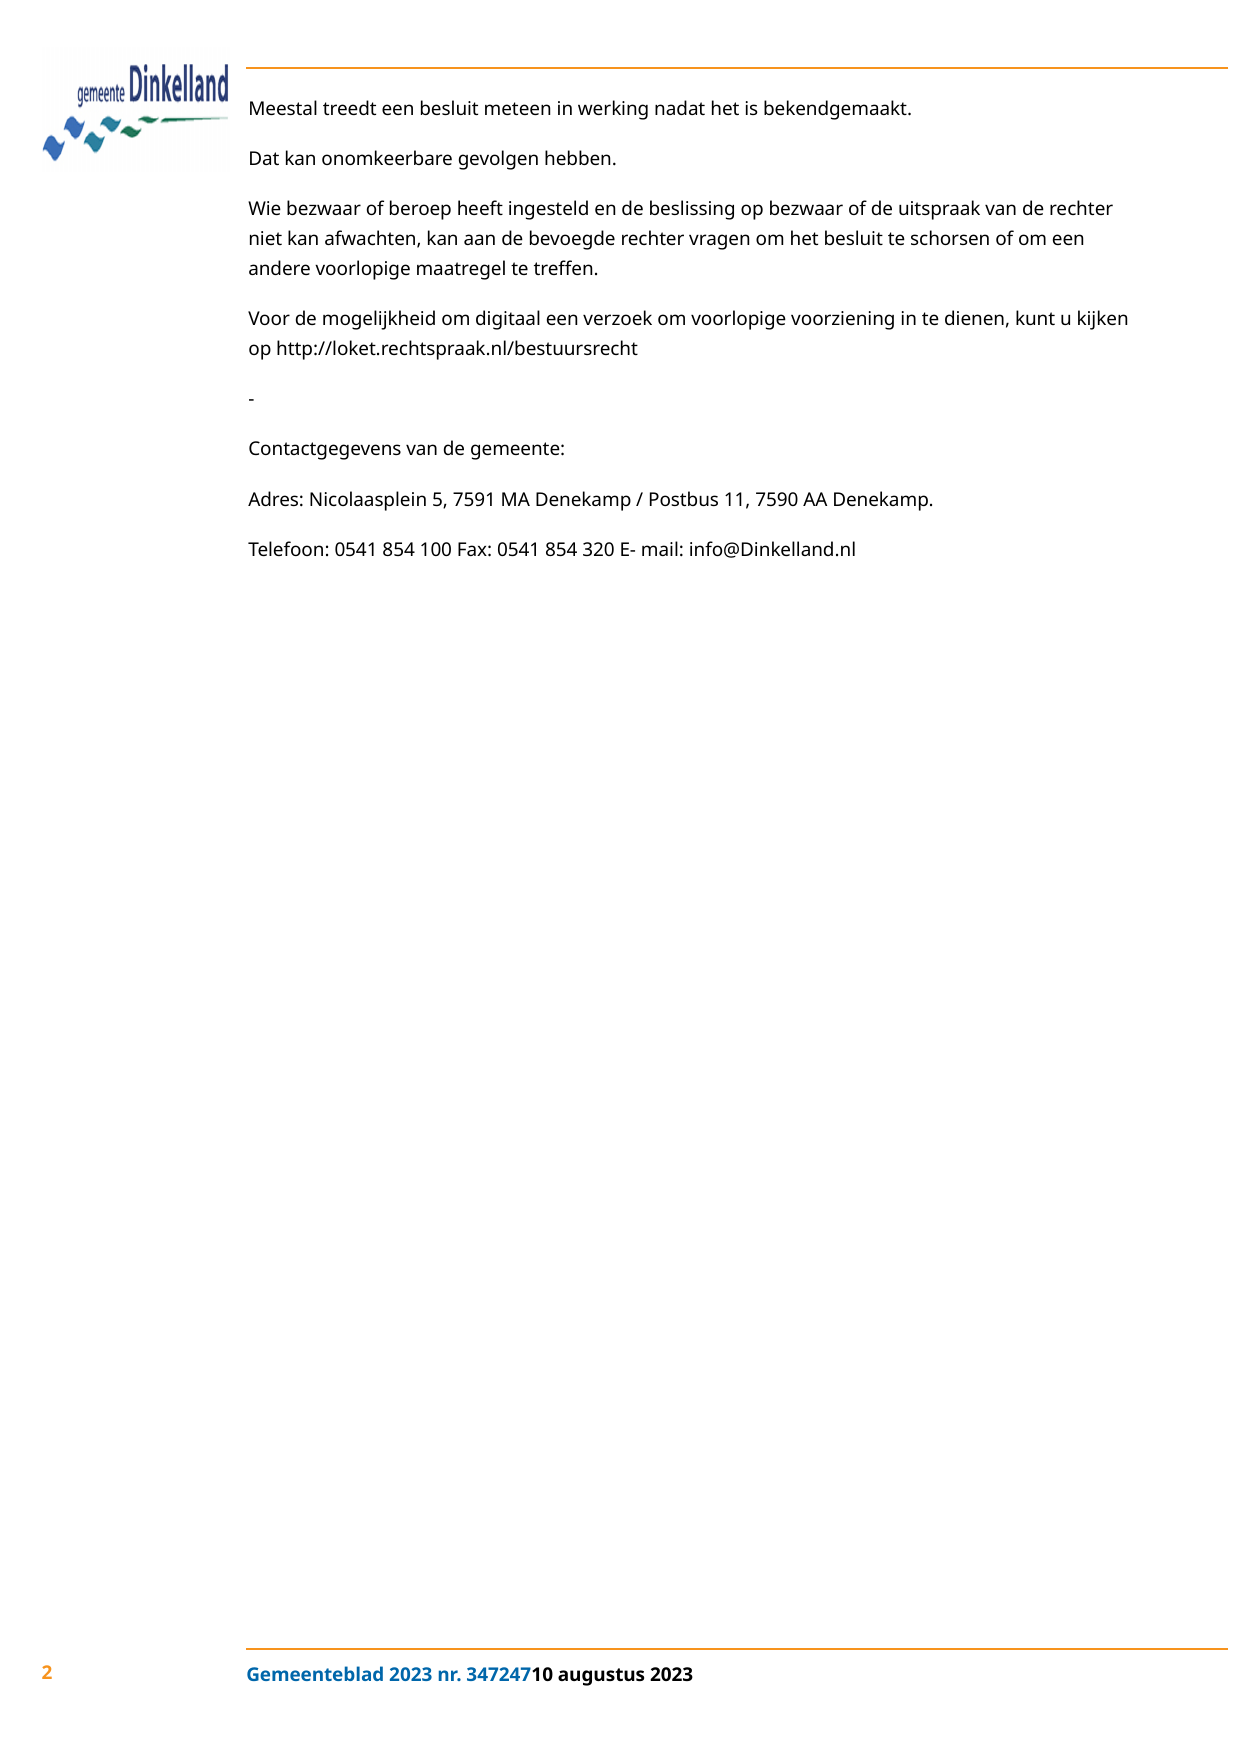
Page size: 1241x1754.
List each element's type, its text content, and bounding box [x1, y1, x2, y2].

text Telefoon: 0541 854 100 Fax: 0541 854 320 E- mail: info@Dinkelland.nl [248, 536, 1152, 562]
text Meestal treedt een besluit meteen in werking nadat het is bekendgemaakt. [248, 95, 1152, 121]
text - [248, 385, 1152, 411]
text Contactgegevens van de gemeente: [248, 436, 1152, 461]
text Dat kan onomkeerbare gevolgen hebben. [248, 145, 1152, 171]
text Wie bezwaar of beroep heeft ingesteld en de beslissing op bezwaar of de uitspraak van de rechter niet kan afwachten, kan aan de bevoegde rechter vragen om het besluit te schorsen of om een andere voorlopige maatregel te treffen. [248, 196, 1152, 281]
text Adres: Nicolaasplein 5, 7591 MA Denekamp / Postbus 11, 7590 AA Denekamp. [248, 486, 1152, 512]
text Voor de mogelijkheid om digitaal een verzoek om voorlopige voorziening in te dienen, kunt u kijken op http://loket.rechtspraak.nl/bestuursrecht [248, 305, 1152, 361]
picture [41, 47, 231, 172]
